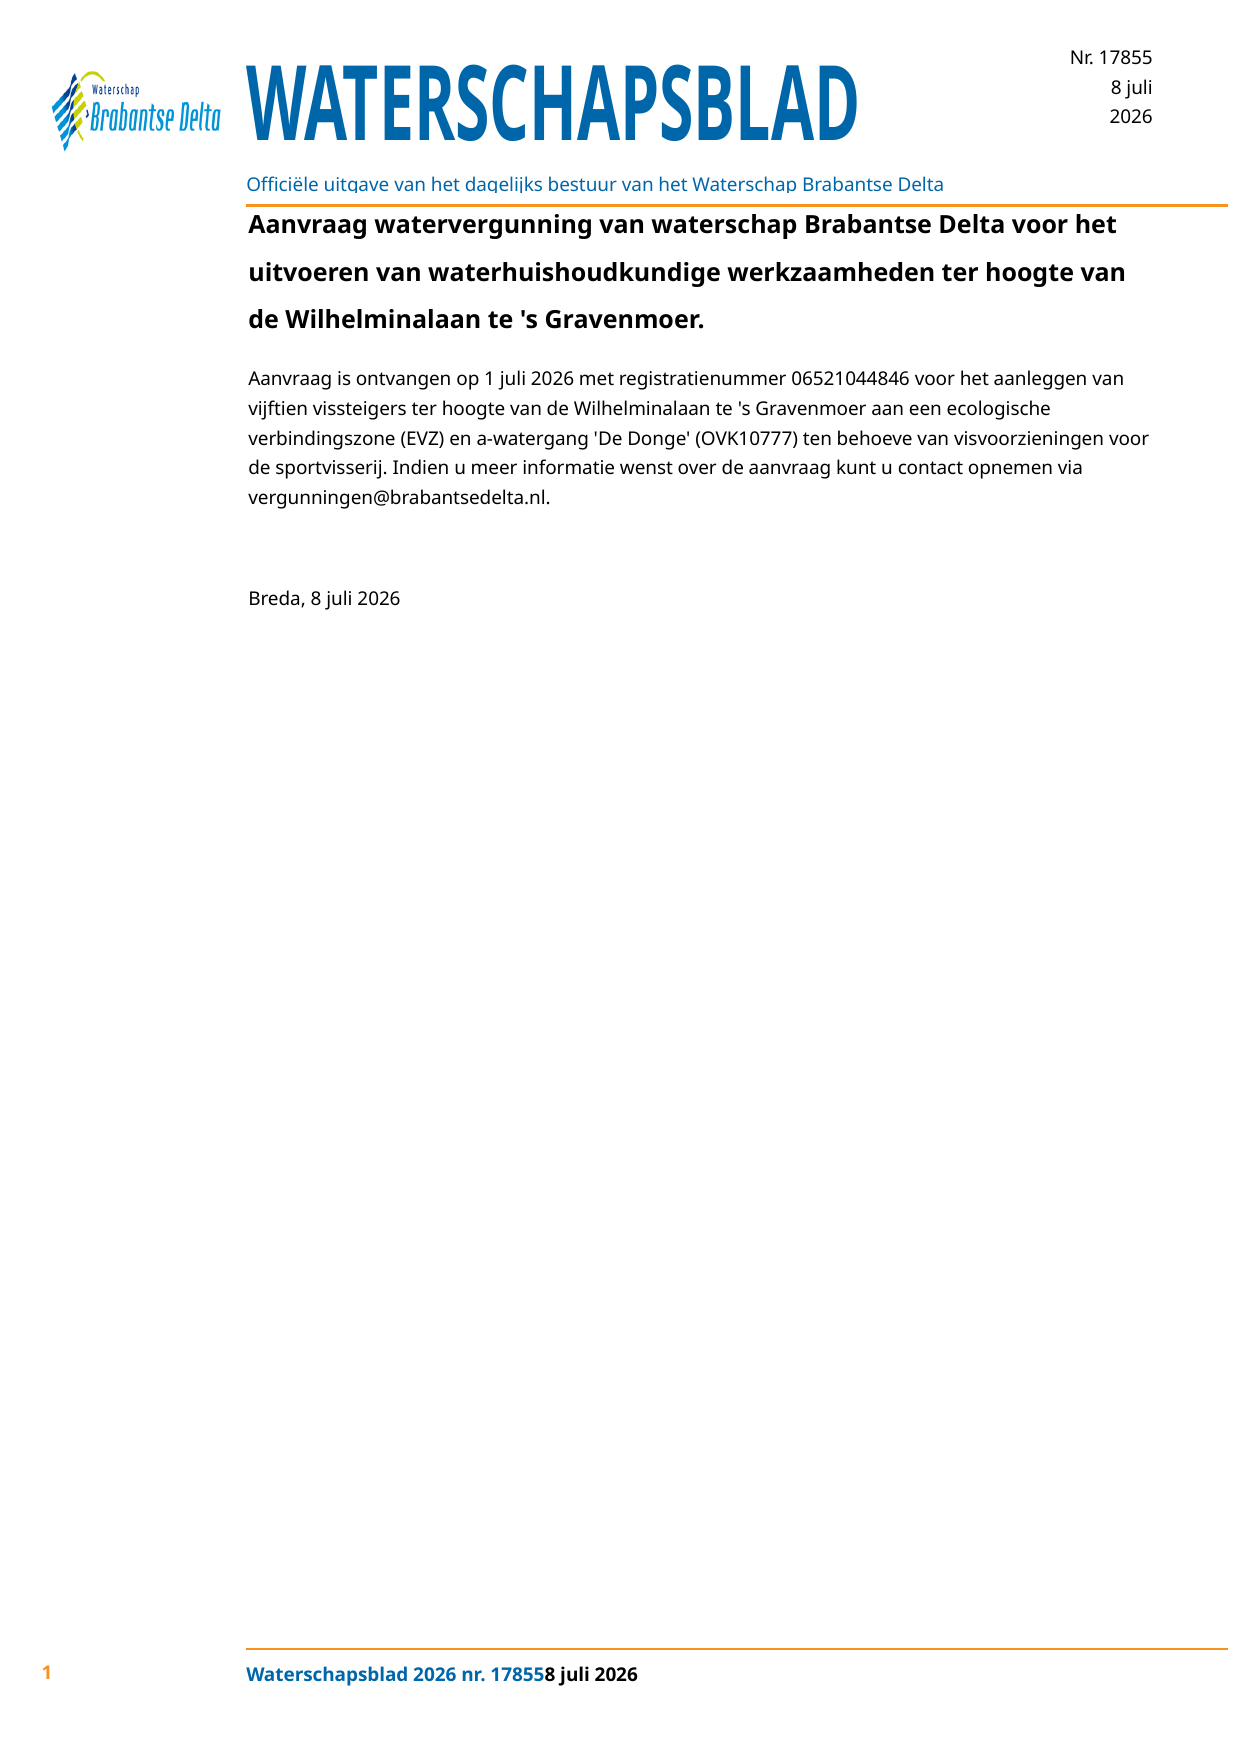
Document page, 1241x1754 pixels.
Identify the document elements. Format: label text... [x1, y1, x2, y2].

text Breda, 8 juli 2026 [248, 585, 1152, 610]
text Aanvraag is ontvangen op 1 juli 2026 met registratienummer 06521044846 voor het aanleggen van vijftien vissteigers ter hoogte van de Wilhelminalaan te 's Gravenmoer aan een ecologische verbindingszone (EVZ) en a-watergang 'De Donge' (OVK10777) ten behoeve van visvoorzieningen voor de sportvisserij. Indien u meer informatie wenst over de aanvraag kunt u contact opnemen via vergunningen@brabantsedelta.nl. [248, 366, 1152, 509]
text Aanvraag watervergunning van waterschap Brabantse Delta voor het uitvoeren van waterhuishoudkundige werkzaamheden ter hoogte van de Wilhelminalaan te 's Gravenmoer. [248, 207, 1152, 336]
picture [41, 47, 231, 172]
